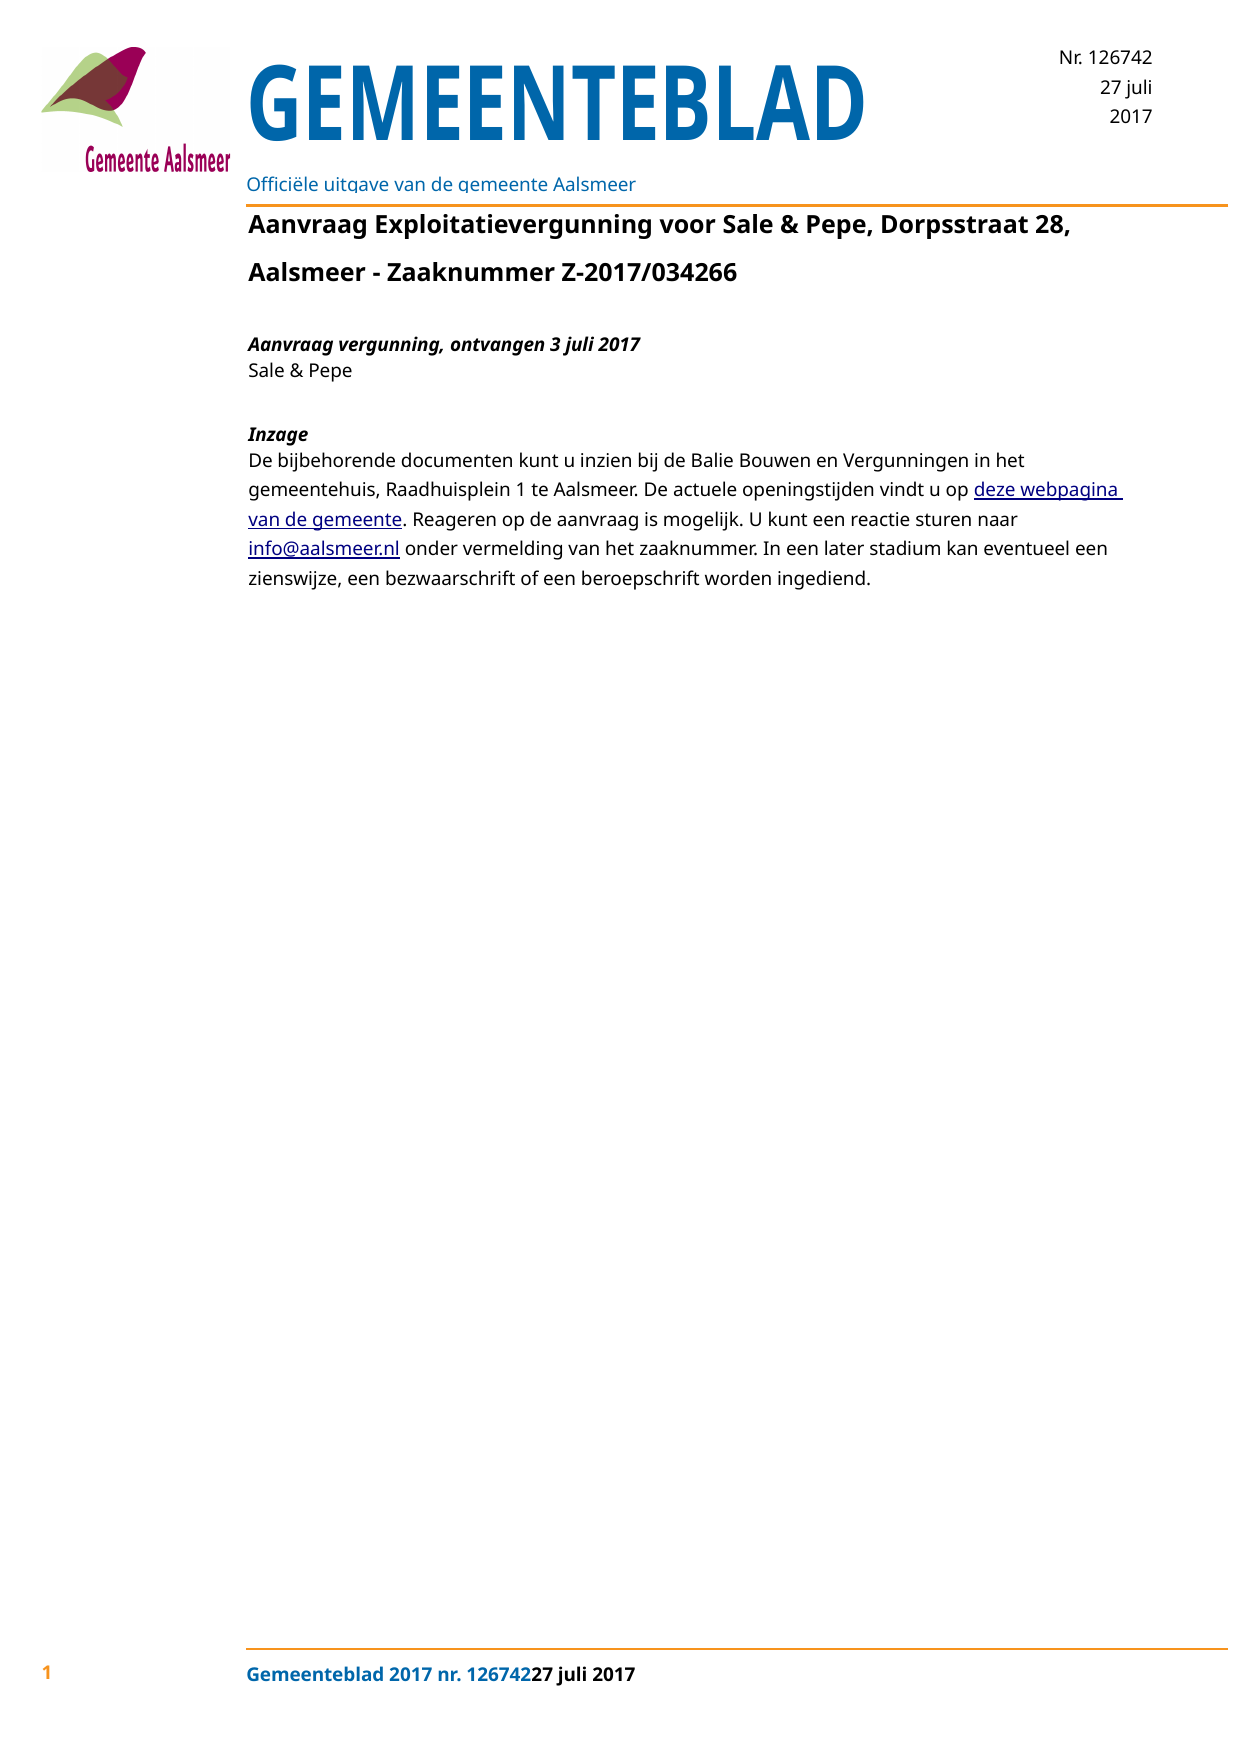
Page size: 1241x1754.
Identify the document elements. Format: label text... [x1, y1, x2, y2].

text Aanvraag vergunning, ontvangen 3 juli 2017 [248, 331, 1152, 357]
picture [41, 47, 231, 172]
text Sale & Pepe [248, 357, 1152, 383]
text Aanvraag Exploitatievergunning voor Sale & Pepe, Dorpsstraat 28, Aalsmeer - Zaaknummer Z-2017/034266 [248, 207, 1152, 288]
text Inzage [248, 421, 1152, 447]
text ​ [248, 616, 1152, 641]
text De bijbehorende documenten kunt u inzien bij de Balie Bouwen en Vergunningen in het gemeentehuis, Raadhuisplein 1 te Aalsmeer. De actuele openingstijden vindt u op deze webpagina van de gemeente. Reageren op de aanvraag is mogelijk. U kunt een reactie sturen naar info@aalsmeer.nl onder vermelding van het zaaknummer. In een later stadium kan eventueel een zienswijze, een bezwaarschrift of een beroepschrift worden ingediend. [248, 447, 1152, 591]
